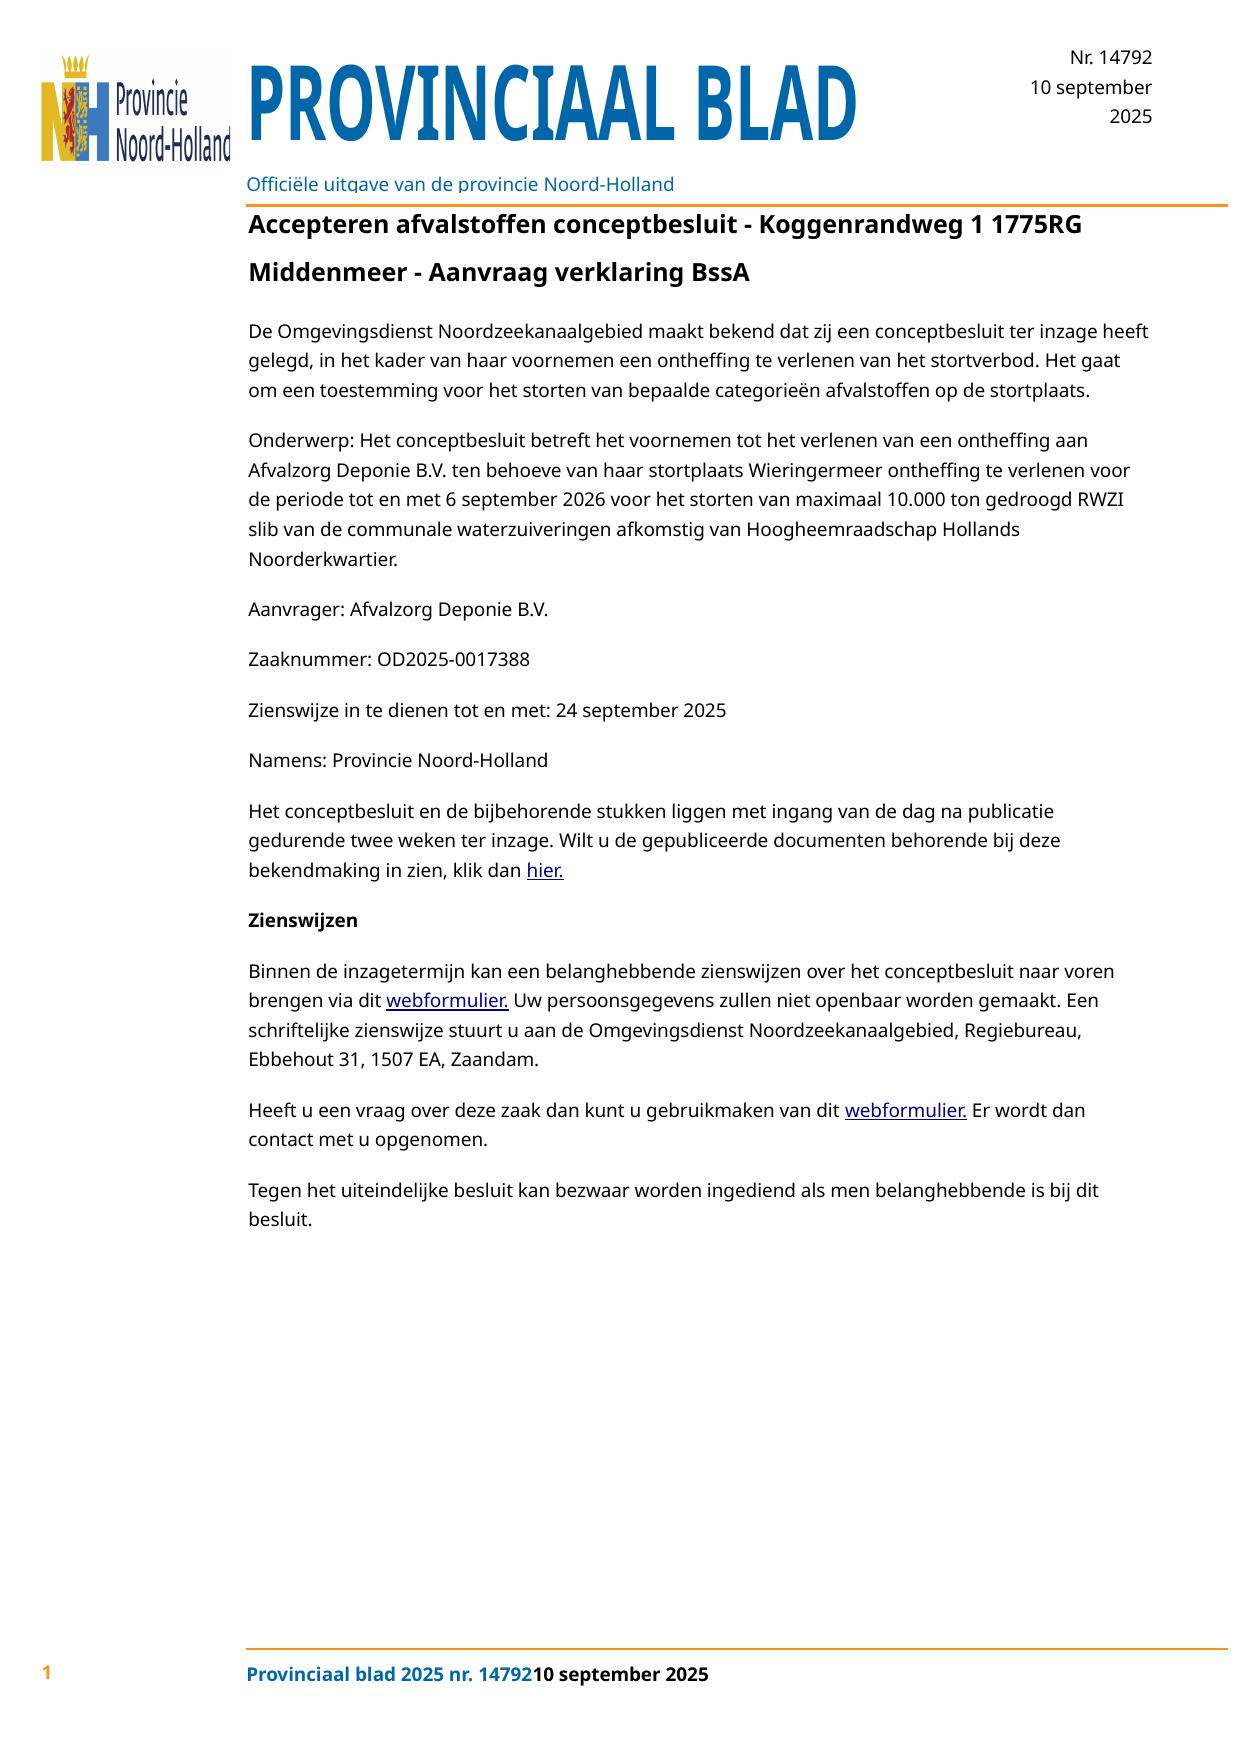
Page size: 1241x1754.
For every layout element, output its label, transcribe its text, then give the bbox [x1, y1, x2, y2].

text De Omgevingsdienst Noordzeekanaalgebied maakt bekend dat zij een conceptbesluit ter inzage heeft gelegd, in het kader van haar voornemen een ontheffing te verlenen van het stortverbod. Het gaat om een toestemming voor het storten van bepaalde categorieën afvalstoffen op de stortplaats. [248, 318, 1152, 403]
text Zienswijzen [248, 907, 1152, 933]
text Het conceptbesluit en de bijbehorende stukken liggen met ingang van de dag na publicatie gedurende twee weken ter inzage. Wilt u de gepubliceerde documenten behorende bij deze bekendmaking in zien, klik dan hier. [248, 798, 1152, 883]
text Zaaknummer: OD2025-0017388 [248, 647, 1152, 672]
text Onderwerp: Het conceptbesluit betreft het voornemen tot het verlenen van een ontheffing aan Afvalzorg Deponie B.V. ten behoeve van haar stortplaats Wieringermeer ontheffing te verlenen voor de periode tot en met 6 september 2026 voor het storten van maximaal 10.000 ton gedroogd RWZI slib van de communale waterzuiveringen afkomstig van Hoogheemraadschap Hollands Noorderkwartier. [248, 427, 1152, 572]
text Binnen de inzagetermijn kan een belanghebbende zienswijzen over het conceptbesluit naar voren brengen via dit webformulier. Uw persoonsgegevens zullen niet openbaar worden gemaakt. Een schriftelijke zienswijze stuurt u aan de Omgevingsdienst Noordzeekanaalgebied, Regiebureau, Ebbehout 31, 1507 EA, Zaandam. [248, 958, 1152, 1072]
text Heeft u een vraag over deze zaak dan kunt u gebruikmaken van dit webformulier. Er wordt dan contact met u opgenomen. [248, 1097, 1152, 1152]
picture [41, 47, 231, 172]
text Accepteren afvalstoffen conceptbesluit - Koggenrandweg 1 1775RG Middenmeer - Aanvraag verklaring BssA [248, 207, 1152, 288]
text Zienswijze in te dienen tot en met: 24 september 2025 [248, 697, 1152, 723]
text Aanvrager: Afvalzorg Deponie B.V. [248, 596, 1152, 622]
text Tegen het uiteindelijke besluit kan bezwaar worden ingediend als men belanghebbende is bij dit besluit. [248, 1177, 1152, 1232]
text Namens: Provincie Noord-Holland [248, 747, 1152, 773]
